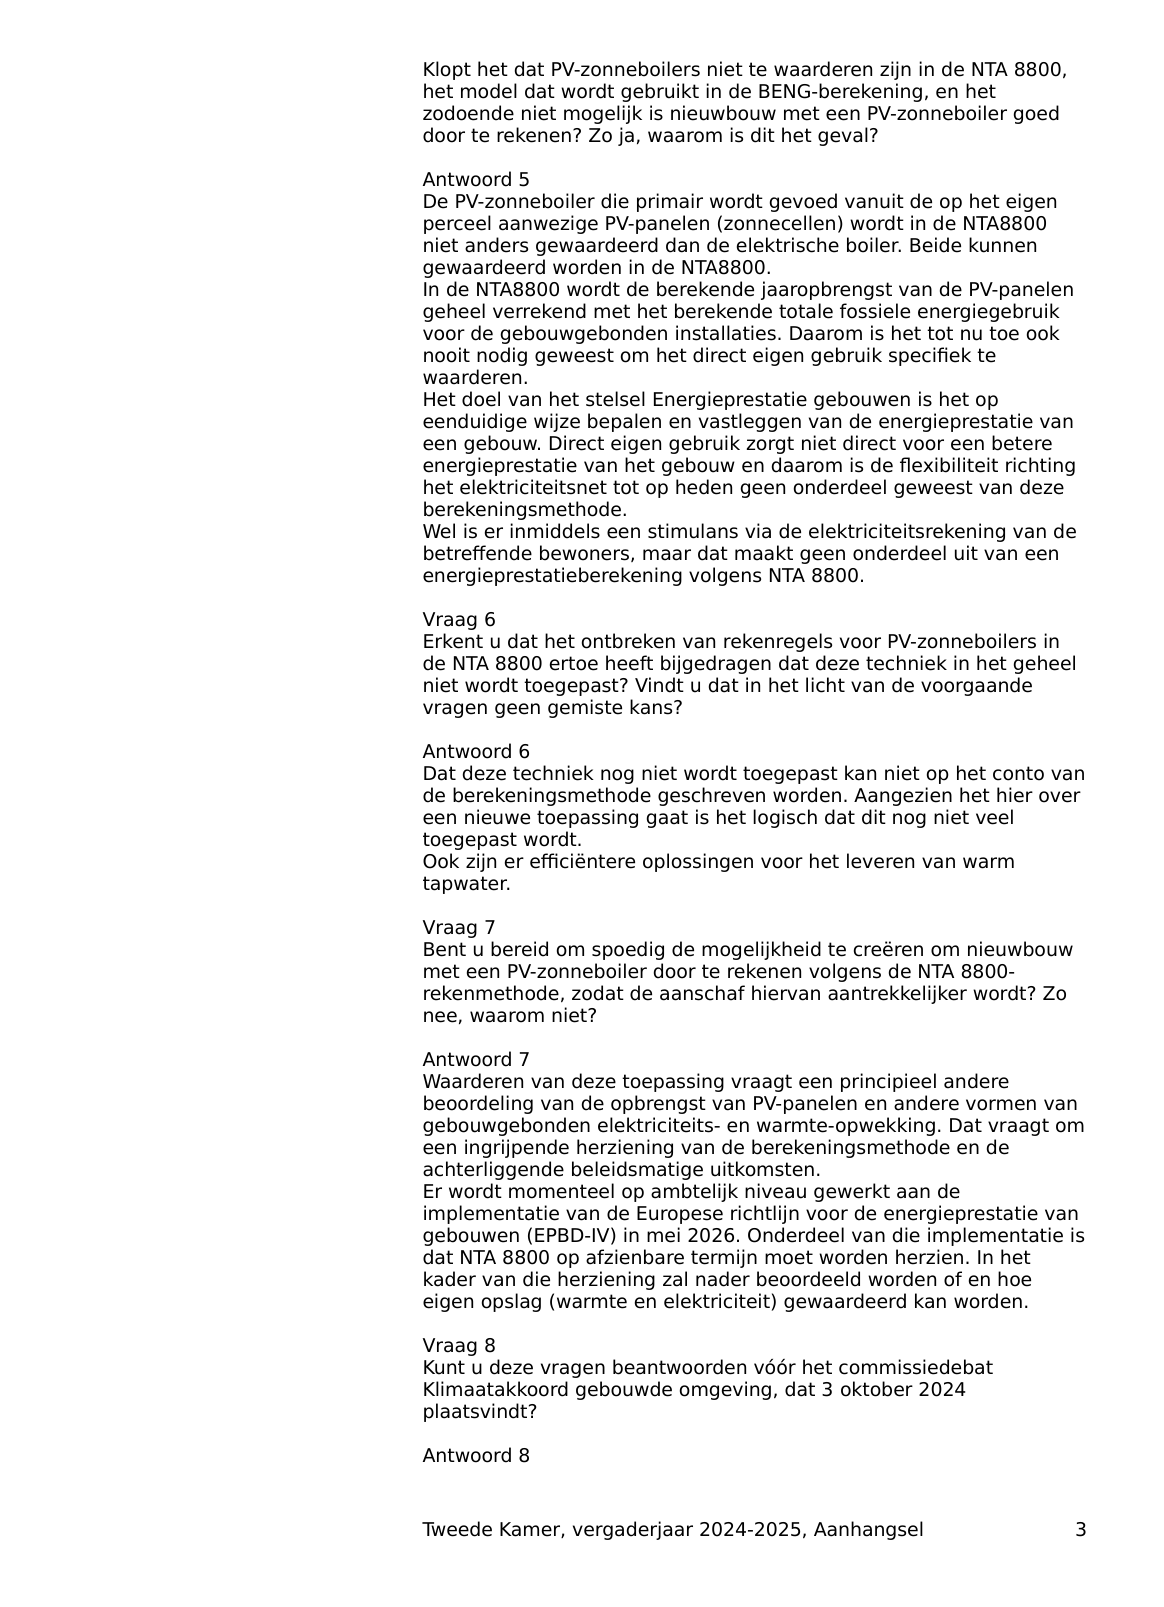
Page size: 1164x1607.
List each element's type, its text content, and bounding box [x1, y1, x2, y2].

text Wel is er inmiddels een stimulans via de elektriciteitsrekening van de betreffende bewoners, maar dat maakt geen onderdeel uit van een energieprestatieberekening volgens NTA 8800. [422, 521, 1087, 587]
text Antwoord 5 [422, 169, 1087, 191]
text Kunt u deze vragen beantwoorden vóór het commissiedebat Klimaatakkoord gebouwde omgeving, dat 3 oktober 2024 plaatsvindt? [422, 1357, 1087, 1423]
text Vraag 7 [422, 917, 1087, 939]
text In de NTA8800 wordt de berekende jaaropbrengst van de PV-panelen geheel verrekend met het berekende totale fossiele energiegebruik voor de gebouwgebonden installaties. Daarom is het tot nu toe ook nooit nodig geweest om het direct eigen gebruik specifiek te waarderen. [422, 279, 1087, 389]
text Waarderen van deze toepassing vraagt een principieel andere beoordeling van de opbrengst van PV-panelen en andere vormen van gebouwgebonden elektriciteits- en warmte-opwekking. Dat vraagt om een ingrijpende herziening van de berekeningsmethode en de achterliggende beleidsmatige uitkomsten. [422, 1071, 1087, 1181]
text Het doel van het stelsel Energieprestatie gebouwen is het op eenduidige wijze bepalen en vastleggen van de energieprestatie van een gebouw. Direct eigen gebruik zorgt niet direct voor een betere energieprestatie van het gebouw en daarom is de flexibiliteit richting het elektriciteitsnet tot op heden geen onderdeel geweest van deze berekeningsmethode. [422, 389, 1087, 521]
text Antwoord 6 [422, 741, 1087, 763]
text Vraag 8 [422, 1335, 1087, 1357]
text Dat deze techniek nog niet wordt toegepast kan niet op het conto van de berekeningsmethode geschreven worden. Aangezien het hier over een nieuwe toepassing gaat is het logisch dat dit nog niet veel toegepast wordt. [422, 763, 1087, 851]
text Antwoord 7 [422, 1049, 1087, 1071]
text Bent u bereid om spoedig de mogelijkheid te creëren om nieuwbouw met een PV-zonneboiler door te rekenen volgens de NTA 8800-rekenmethode, zodat de aanschaf hiervan aantrekkelijker wordt? Zo nee, waarom niet? [422, 939, 1087, 1027]
text Klopt het dat PV-zonneboilers niet te waarderen zijn in de NTA 8800, het model dat wordt gebruikt in de BENG-berekening, en het zodoende niet mogelijk is nieuwbouw met een PV-zonneboiler goed door te rekenen? Zo ja, waarom is dit het geval? [422, 59, 1087, 147]
text Ook zijn er efficiëntere oplossingen voor het leveren van warm tapwater. [422, 851, 1087, 895]
text Antwoord 8 [422, 1445, 1087, 1467]
text De PV-zonneboiler die primair wordt gevoed vanuit de op het eigen perceel aanwezige PV-panelen (zonnecellen) wordt in de NTA8800 niet anders gewaardeerd dan de elektrische boiler. Beide kunnen gewaardeerd worden in de NTA8800. [422, 191, 1087, 279]
text Vraag 6 [422, 609, 1087, 631]
text Er wordt momenteel op ambtelijk niveau gewerkt aan de implementatie van de Europese richtlijn voor de energieprestatie van gebouwen (EPBD-IV) in mei 2026. Onderdeel van die implementatie is dat NTA 8800 op afzienbare termijn moet worden herzien. In het kader van die herziening zal nader beoordeeld worden of en hoe eigen opslag (warmte en elektriciteit) gewaardeerd kan worden. [422, 1181, 1087, 1313]
text Erkent u dat het ontbreken van rekenregels voor PV-zonneboilers in de NTA 8800 ertoe heeft bijgedragen dat deze techniek in het geheel niet wordt toegepast? Vindt u dat in het licht van de voorgaande vragen geen gemiste kans? [422, 631, 1087, 719]
